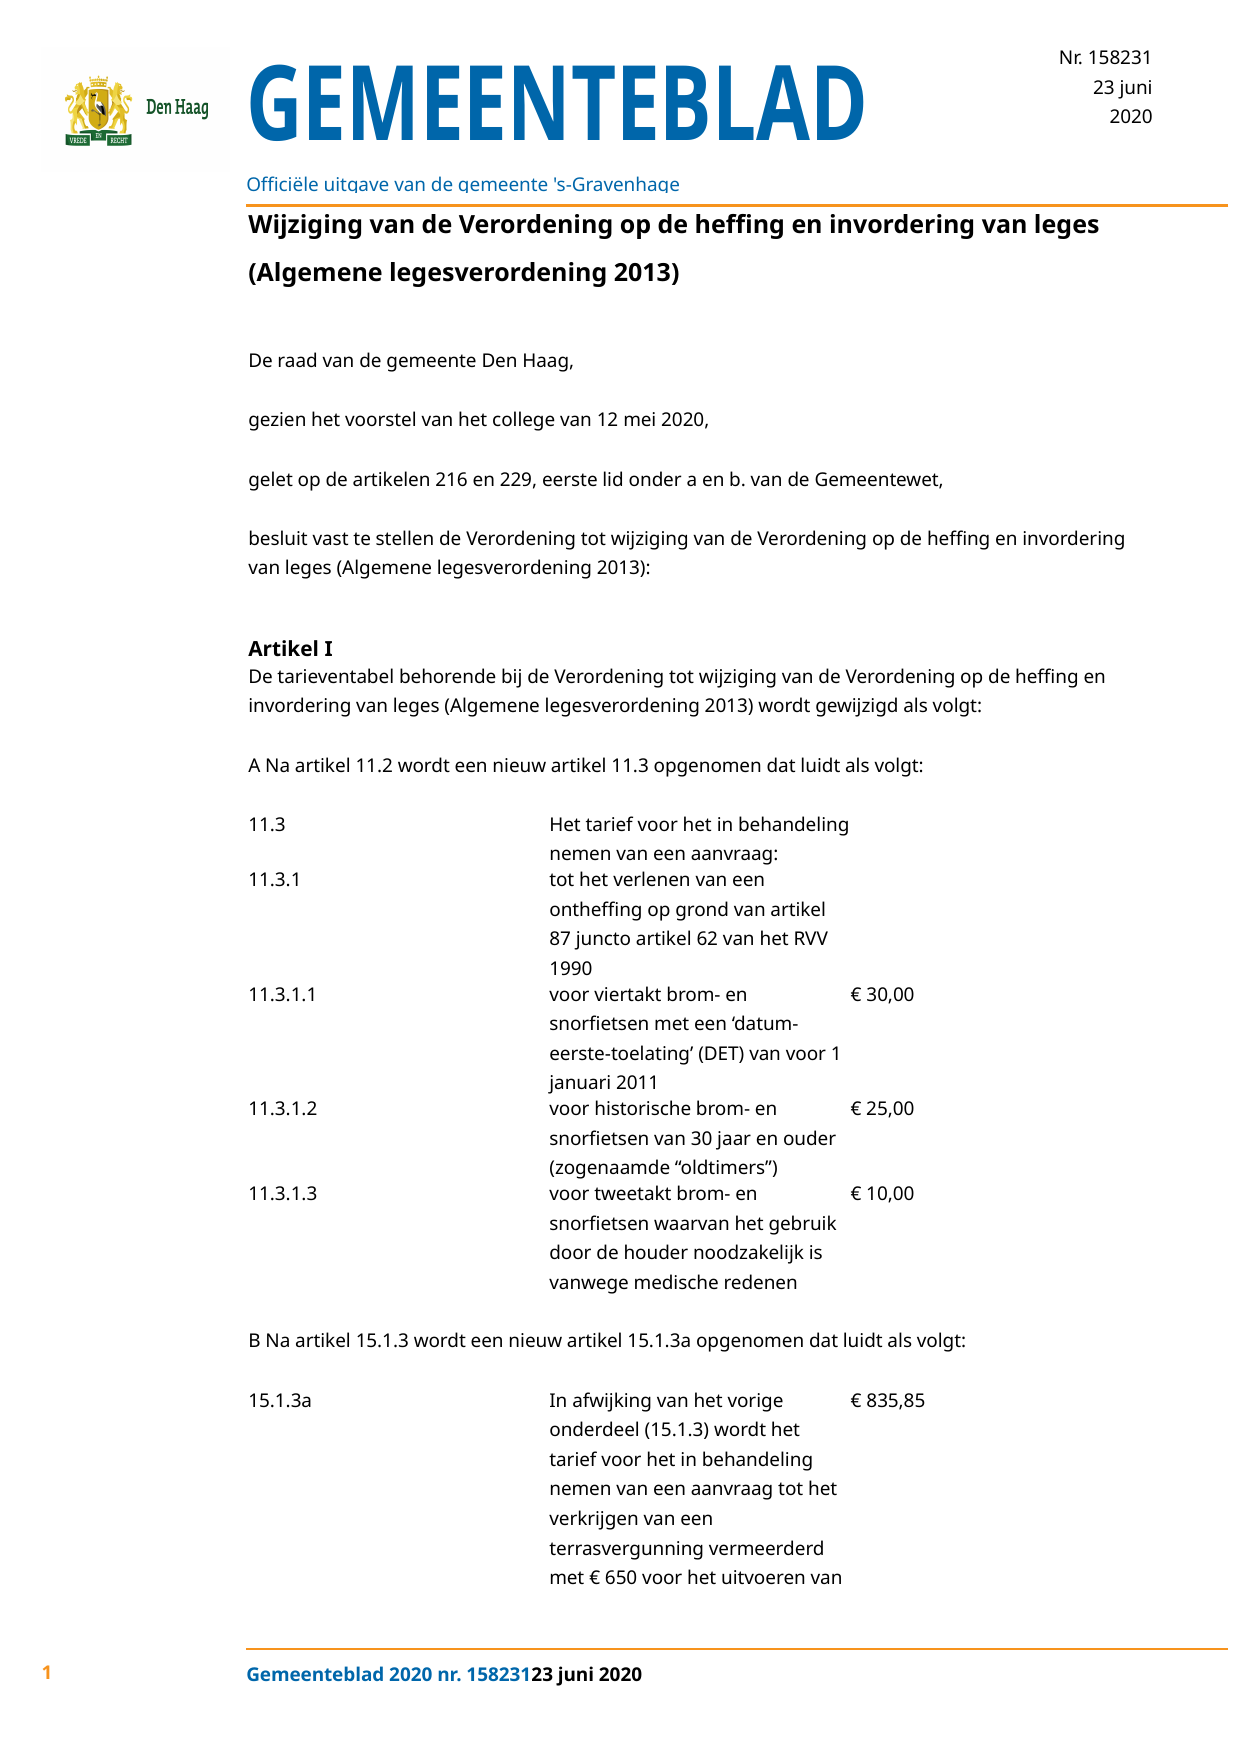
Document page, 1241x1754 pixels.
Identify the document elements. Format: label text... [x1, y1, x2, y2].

text gelet op de artikelen 216 en 229, eerste lid onder a en b. van de Gemeentewet, [248, 466, 1152, 492]
table_cell voor historische brom- en snorfietsen van 30 jaar en ouder (zogenaamde “oldtimers”) [549, 1095, 850, 1180]
table_header [850, 811, 1152, 866]
table_cell 11.3.1.1 [248, 981, 549, 1095]
table_cell 11.3.1.2 [248, 1095, 549, 1180]
table_header Het tarief voor het in behandeling nemen van een aanvraag: [549, 811, 850, 866]
table_cell € 25,00 [850, 1095, 1152, 1180]
text B Na artikel 15.1.3 wordt een nieuw artikel 15.1.3a opgenomen dat luidt als volgt: [248, 1327, 1152, 1353]
table_header 11.3 [248, 811, 549, 866]
table_cell € 30,00 [850, 981, 1152, 1095]
text besluit vast te stellen de Verordening tot wijziging van de Verordening op de heffing en invordering van leges (Algemene legesverordening 2013): [248, 525, 1152, 580]
table_header € 835,85 [850, 1387, 1152, 1590]
text A Na artikel 11.2 wordt een nieuw artikel 11.3 opgenomen dat luidt als volgt: [248, 752, 1152, 777]
table_header In afwijking van het vorige onderdeel (15.1.3) wordt het tarief voor het in behandeling nemen van een aanvraag tot het verkrijgen van een terrasvergunning vermeerderd met € 650 voor het uitvoeren van [549, 1387, 850, 1590]
table_cell 11.3.1 [248, 866, 549, 981]
table_cell € 10,00 [850, 1180, 1152, 1295]
table_cell [850, 866, 1152, 981]
picture [41, 47, 231, 172]
text Wijziging van de Verordening op de heffing en invordering van leges (Algemene legesverordening 2013) [248, 207, 1152, 288]
table_cell voor viertakt brom- en snorfietsen met een ‘datum- eerste-toelating’ (DET) van voor 1 januari 2011 [549, 981, 850, 1095]
table_cell voor tweetakt brom- en snorfietsen waarvan het gebruik door de houder noodzakelijk is vanwege medische redenen [549, 1180, 850, 1295]
text gezien het voorstel van het college van 12 mei 2020, [248, 407, 1152, 432]
text Artikel I [248, 634, 1152, 663]
text De tarieventabel behorende bij de Verordening tot wijziging van de Verordening op de heffing en invordering van leges (Algemene legesverordening 2013) wordt gewijzigd als volgt: [248, 663, 1152, 718]
table_cell 11.3.1.3 [248, 1180, 549, 1295]
table_cell tot het verlenen van een ontheffing op grond van artikel 87 juncto artikel 62 van het RVV 1990 [549, 866, 850, 981]
text De raad van de gemeente Den Haag, [248, 347, 1152, 373]
table_header 15.1.3a [248, 1387, 549, 1590]
